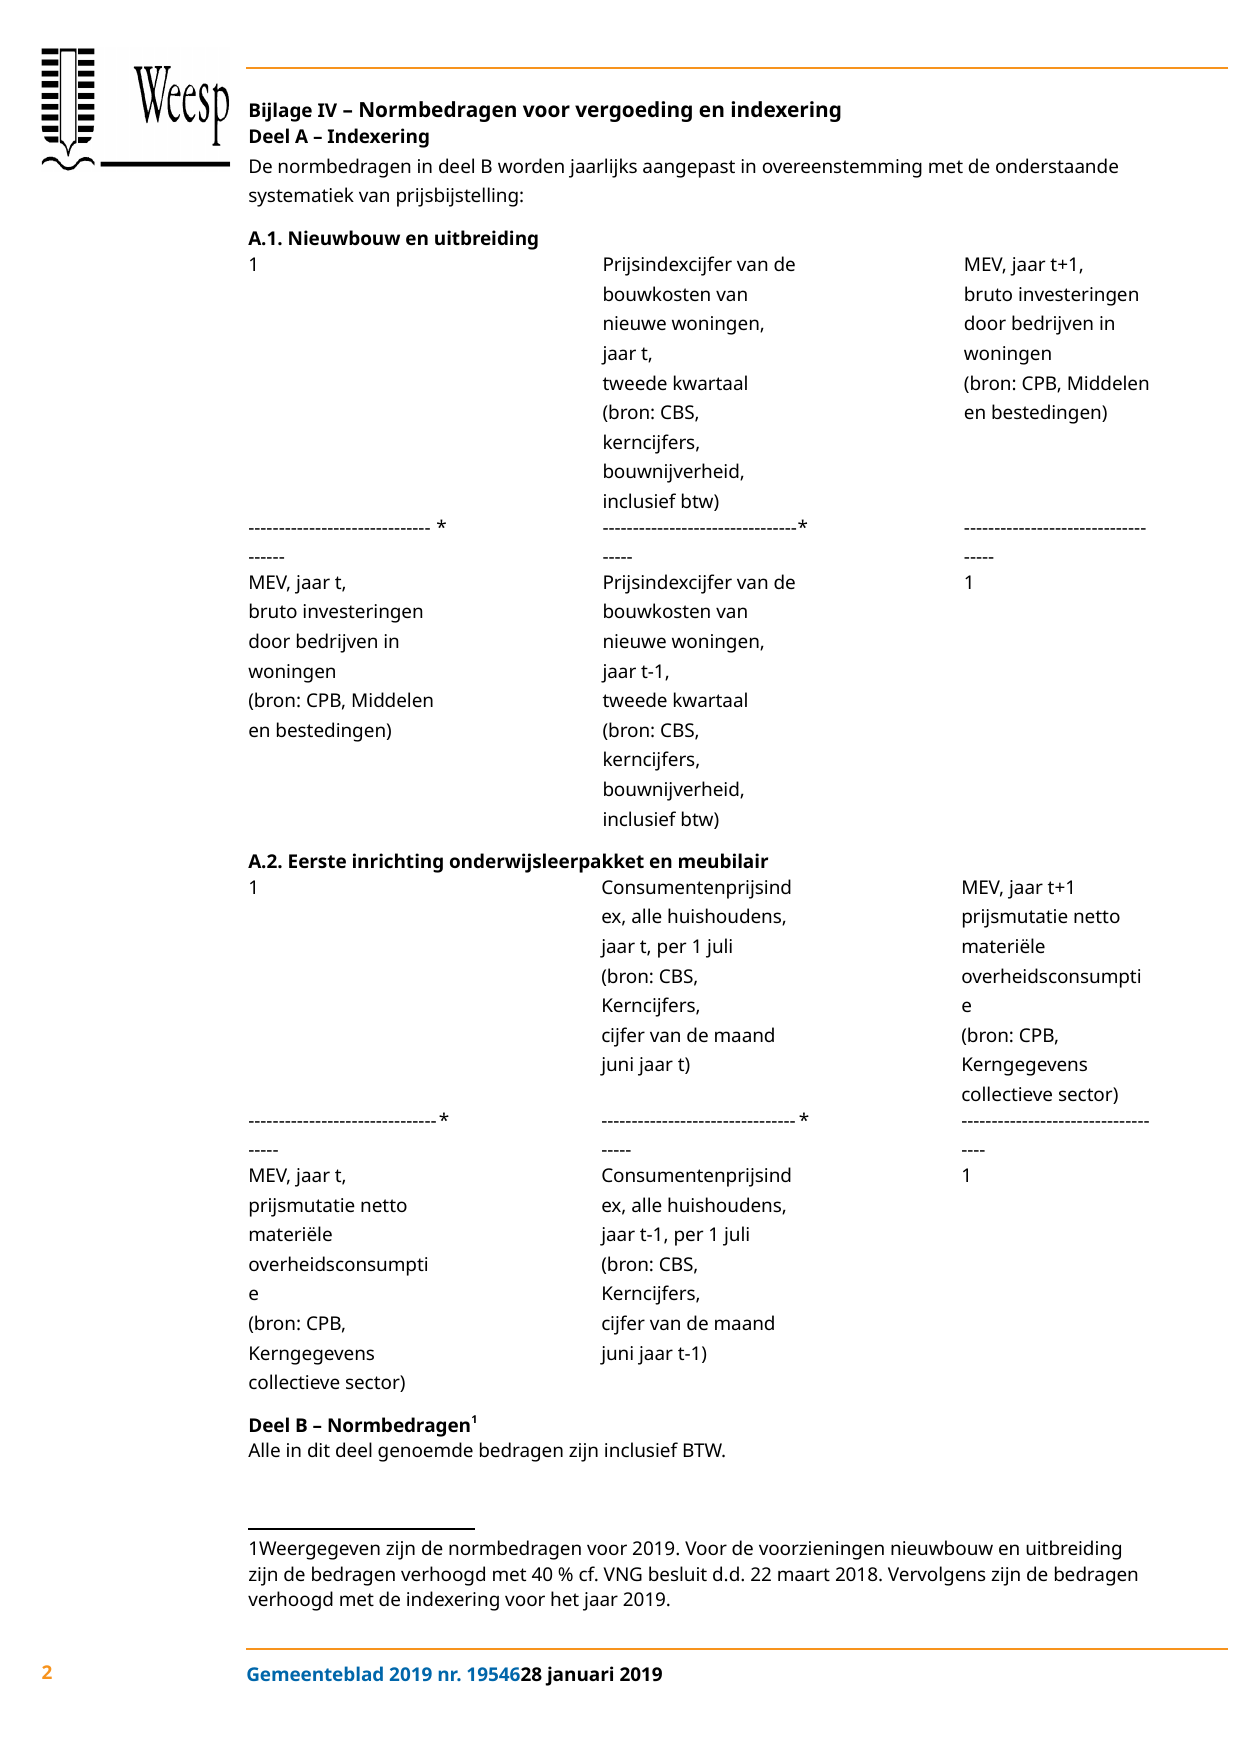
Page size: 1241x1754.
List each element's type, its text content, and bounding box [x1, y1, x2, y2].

table_cell ----------------------------------- [961, 1107, 1152, 1162]
table_cell Consumentenprijsindex, alle huishoudens, jaar t-1, per 1 juli (bron: CBS, Kerncijfers, cijfer van de maand juni jaar t-1) [601, 1162, 799, 1395]
table_cell ------------------------------------- [601, 1107, 799, 1162]
table_cell MEV, jaar t, prijsmutatie netto materiële overheidsconsumptie (bron: CPB, Kerngegevens collectieve sector) [248, 1162, 438, 1395]
table_cell [439, 1162, 601, 1395]
table_cell Prijsindexcijfer van de bouwkosten van nieuwe woningen, jaar t-1, tweede kwartaal (bron: CBS, kerncijfers, bouwnijverheid, inclusief btw) [602, 569, 797, 832]
table_header [439, 874, 601, 1107]
table_header MEV, jaar t+1 prijsmutatie netto materiële overheidsconsumptie (bron: CPB, Kerngegevens collectieve sector) [961, 874, 1152, 1107]
table_cell * [436, 514, 602, 569]
table_cell ----------------------------------- [964, 514, 1152, 569]
table_cell ------------------------------------ [248, 514, 436, 569]
table_cell 1 [964, 569, 1152, 832]
table_cell ------------------------------------ [248, 1107, 438, 1162]
table_cell MEV, jaar t, bruto investeringen door bedrijven in woningen (bron: CPB, Middelen en bestedingen) [248, 569, 436, 832]
table_header [799, 874, 961, 1107]
table_cell [799, 1162, 961, 1395]
table_header 1 [248, 874, 438, 1107]
table_cell [436, 569, 602, 832]
text A.2. Eerste inrichting onderwijsleerpakket en meubilair [248, 848, 1152, 874]
text Weergegeven zijn de normbedragen voor 2019. Voor de voorzieningen nieuwbouw en uitbreiding zijn de bedragen verhoogd met 40 % cf. VNG besluit d.d. 22 maart 2018. Vervolgens zijn de bedragen verhoogd met de indexering voor het jaar 2019. [248, 1535, 1152, 1612]
table_header 1 [248, 251, 436, 514]
text A.1. Nieuwbouw en uitbreiding [248, 226, 1152, 251]
text Alle in dit deel genoemde bedragen zijn inclusief BTW. [248, 1438, 1152, 1463]
table_header Consumentenprijsindex, alle huishoudens, jaar t, per 1 juli (bron: CBS, Kerncijfers, cijfer van de maand juni jaar t) [601, 874, 799, 1107]
text Deel B – Normbedragen [248, 1412, 1152, 1438]
table_cell * [798, 514, 964, 569]
table_header [798, 251, 964, 514]
text Bijlage IV – Normbedragen voor vergoeding en indexering [248, 95, 1152, 123]
picture [41, 47, 231, 172]
table_cell ------------------------------------- [602, 514, 797, 569]
table_header Prijsindexcijfer van de bouwkosten van nieuwe woningen, jaar t, tweede kwartaal (bron: CBS, kerncijfers, bouwnijverheid, inclusief btw) [602, 251, 797, 514]
table_cell * [799, 1107, 961, 1162]
table_header MEV, jaar t+1, bruto investeringen door bedrijven in woningen (bron: CPB, Middelen en bestedingen) [964, 251, 1152, 514]
text De normbedragen in deel B worden jaarlijks aangepast in overeenstemming met de onderstaande systematiek van prijsbijstelling: [248, 153, 1152, 208]
table_cell * [439, 1107, 601, 1162]
table_cell [798, 569, 964, 832]
text Deel A – Indexering [248, 123, 1152, 149]
table_cell 1 [961, 1162, 1152, 1395]
table_header [436, 251, 602, 514]
